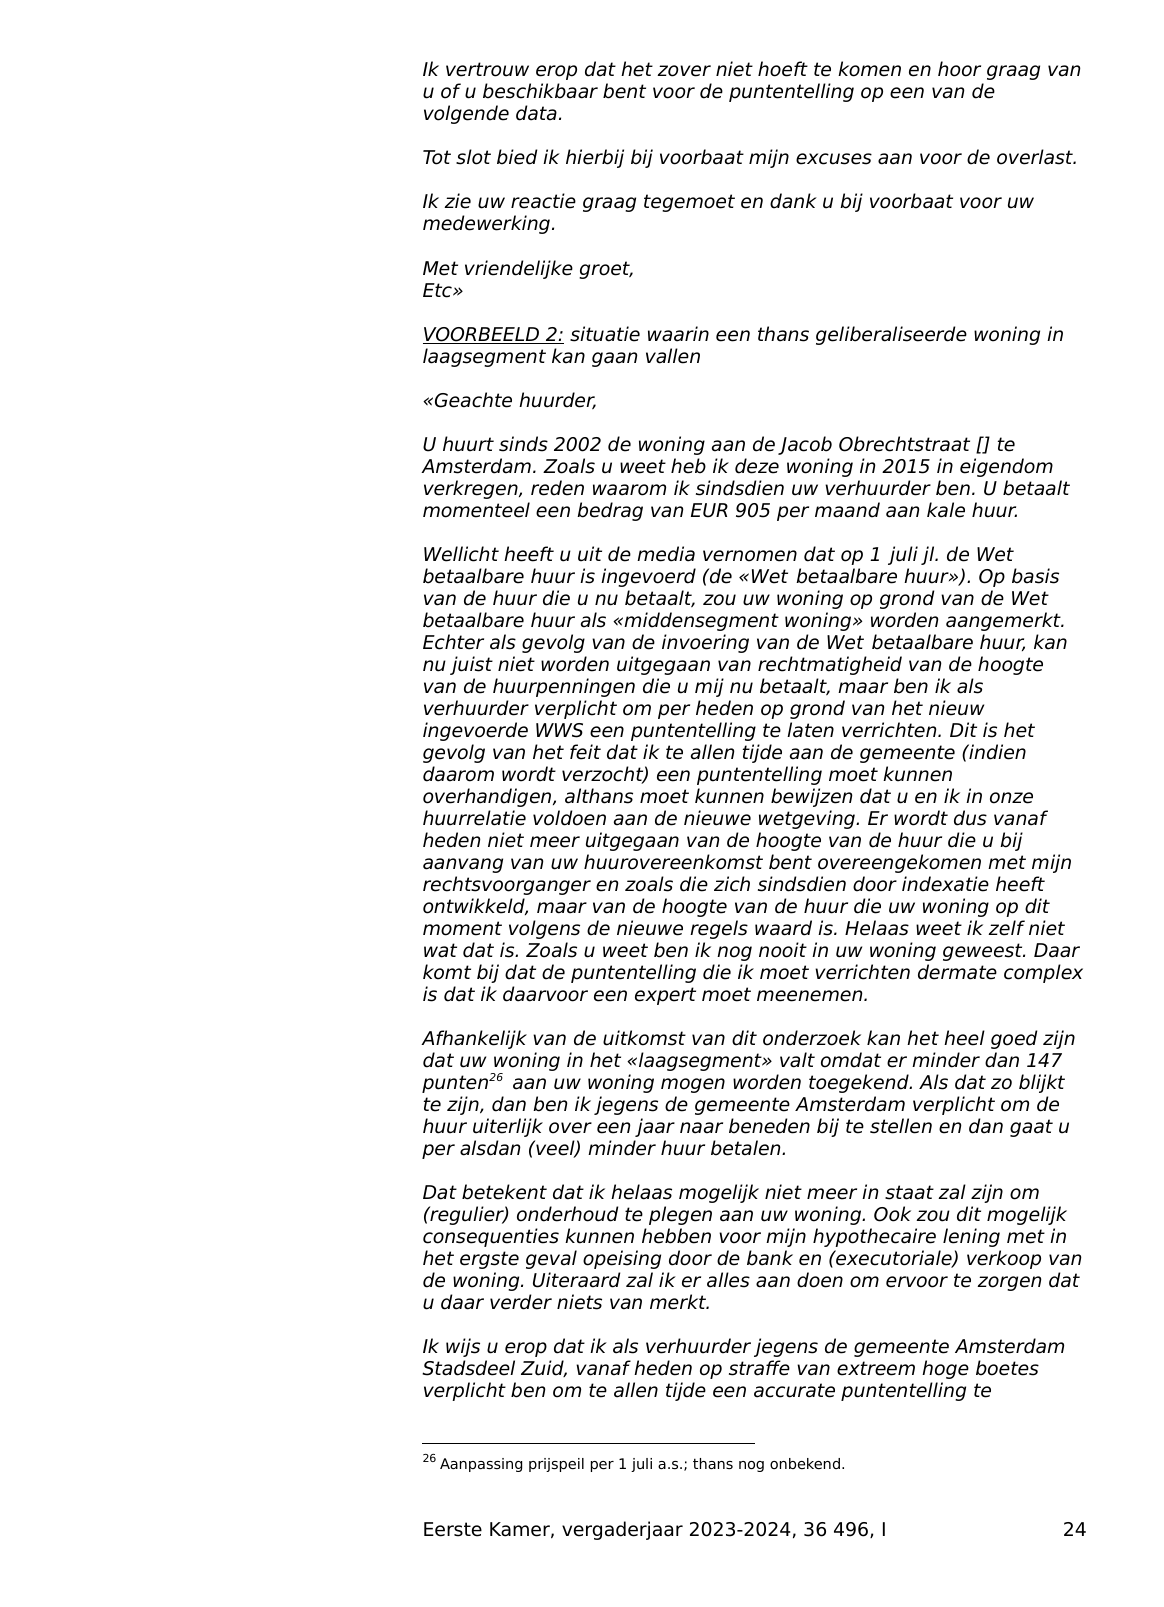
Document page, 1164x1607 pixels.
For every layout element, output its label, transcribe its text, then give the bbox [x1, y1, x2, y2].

text «Geachte huurder, [422, 390, 1087, 412]
text Dat betekent dat ik helaas mogelijk niet meer in staat zal zijn om (regulier) onderhoud te plegen aan uw woning. Ook zou dit mogelijk consequenties kunnen hebben voor mijn hypothecaire lening met in het ergste geval opeising door de bank en (executoriale) verkoop van de woning. Uiteraard zal ik er alles aan doen om ervoor te zorgen dat u daar verder niets van merkt. [422, 1182, 1087, 1314]
text Aanpassing prijspeil per 1 juli a.s.; thans nog onbekend. [422, 1452, 1087, 1474]
text Met vriendelijke groet, [422, 257, 1087, 279]
text Ik zie uw reactie graag tegemoet en dank u bij voorbaat voor uw medewerking. [422, 191, 1087, 235]
text Etc» [422, 279, 1087, 301]
text Ik vertrouw erop dat het zover niet hoeft te komen en hoor graag van u of u beschikbaar bent voor de puntentelling op een van de volgende data. [422, 59, 1087, 125]
text Ik wijs u erop dat ik als verhuurder jegens de gemeente Amsterdam Stadsdeel Zuid, vanaf heden op straffe van extreem hoge boetes verplicht ben om te allen tijde een accurate puntentelling te [422, 1336, 1087, 1402]
text Afhankelijk van de uitkomst van dit onderzoek kan het heel goed zijn dat uw woning in het «laagsegment» valt omdat er minder dan 147 punten aan uw woning mogen worden toegekend. Als dat zo blijkt te zijn, dan ben ik jegens de gemeente Amsterdam verplicht om de huur uiterlijk over een jaar naar beneden bij te stellen en dan gaat u per alsdan (veel) minder huur betalen. [422, 1028, 1087, 1160]
text Tot slot bied ik hierbij bij voorbaat mijn excuses aan voor de overlast. [422, 147, 1087, 169]
text VOORBEELD 2: situatie waarin een thans geliberaliseerde woning in laagsegment kan gaan vallen [422, 324, 1087, 368]
text U huurt sinds 2002 de woning aan de Jacob Obrechtstraat [] te Amsterdam. Zoals u weet heb ik deze woning in 2015 in eigendom verkregen, reden waarom ik sindsdien uw verhuurder ben. U betaalt momenteel een bedrag van EUR 905 per maand aan kale huur. [422, 434, 1087, 522]
text Wellicht heeft u uit de media vernomen dat op 1 juli jl. de Wet betaalbare huur is ingevoerd (de «Wet betaalbare huur»). Op basis van de huur die u nu betaalt, zou uw woning op grond van de Wet betaalbare huur als «middensegment woning» worden aangemerkt. Echter als gevolg van de invoering van de Wet betaalbare huur, kan nu juist niet worden uitgegaan van rechtmatigheid van de hoogte van de huurpenningen die u mij nu betaalt, maar ben ik als verhuurder verplicht om per heden op grond van het nieuw ingevoerde WWS een puntentelling te laten verrichten. Dit is het gevolg van het feit dat ik te allen tijde aan de gemeente (indien daarom wordt verzocht) een puntentelling moet kunnen overhandigen, althans moet kunnen bewijzen dat u en ik in onze huurrelatie voldoen aan de nieuwe wetgeving. Er wordt dus vanaf heden niet meer uitgegaan van de hoogte van de huur die u bij aanvang van uw huurovereenkomst bent overeengekomen met mijn rechtsvoorganger en zoals die zich sindsdien door indexatie heeft ontwikkeld, maar van de hoogte van de huur die uw woning op dit moment volgens de nieuwe regels waard is. Helaas weet ik zelf niet wat dat is. Zoals u weet ben ik nog nooit in uw woning geweest. Daar komt bij dat de puntentelling die ik moet verrichten dermate complex is dat ik daarvoor een expert moet meenemen. [422, 544, 1087, 1006]
